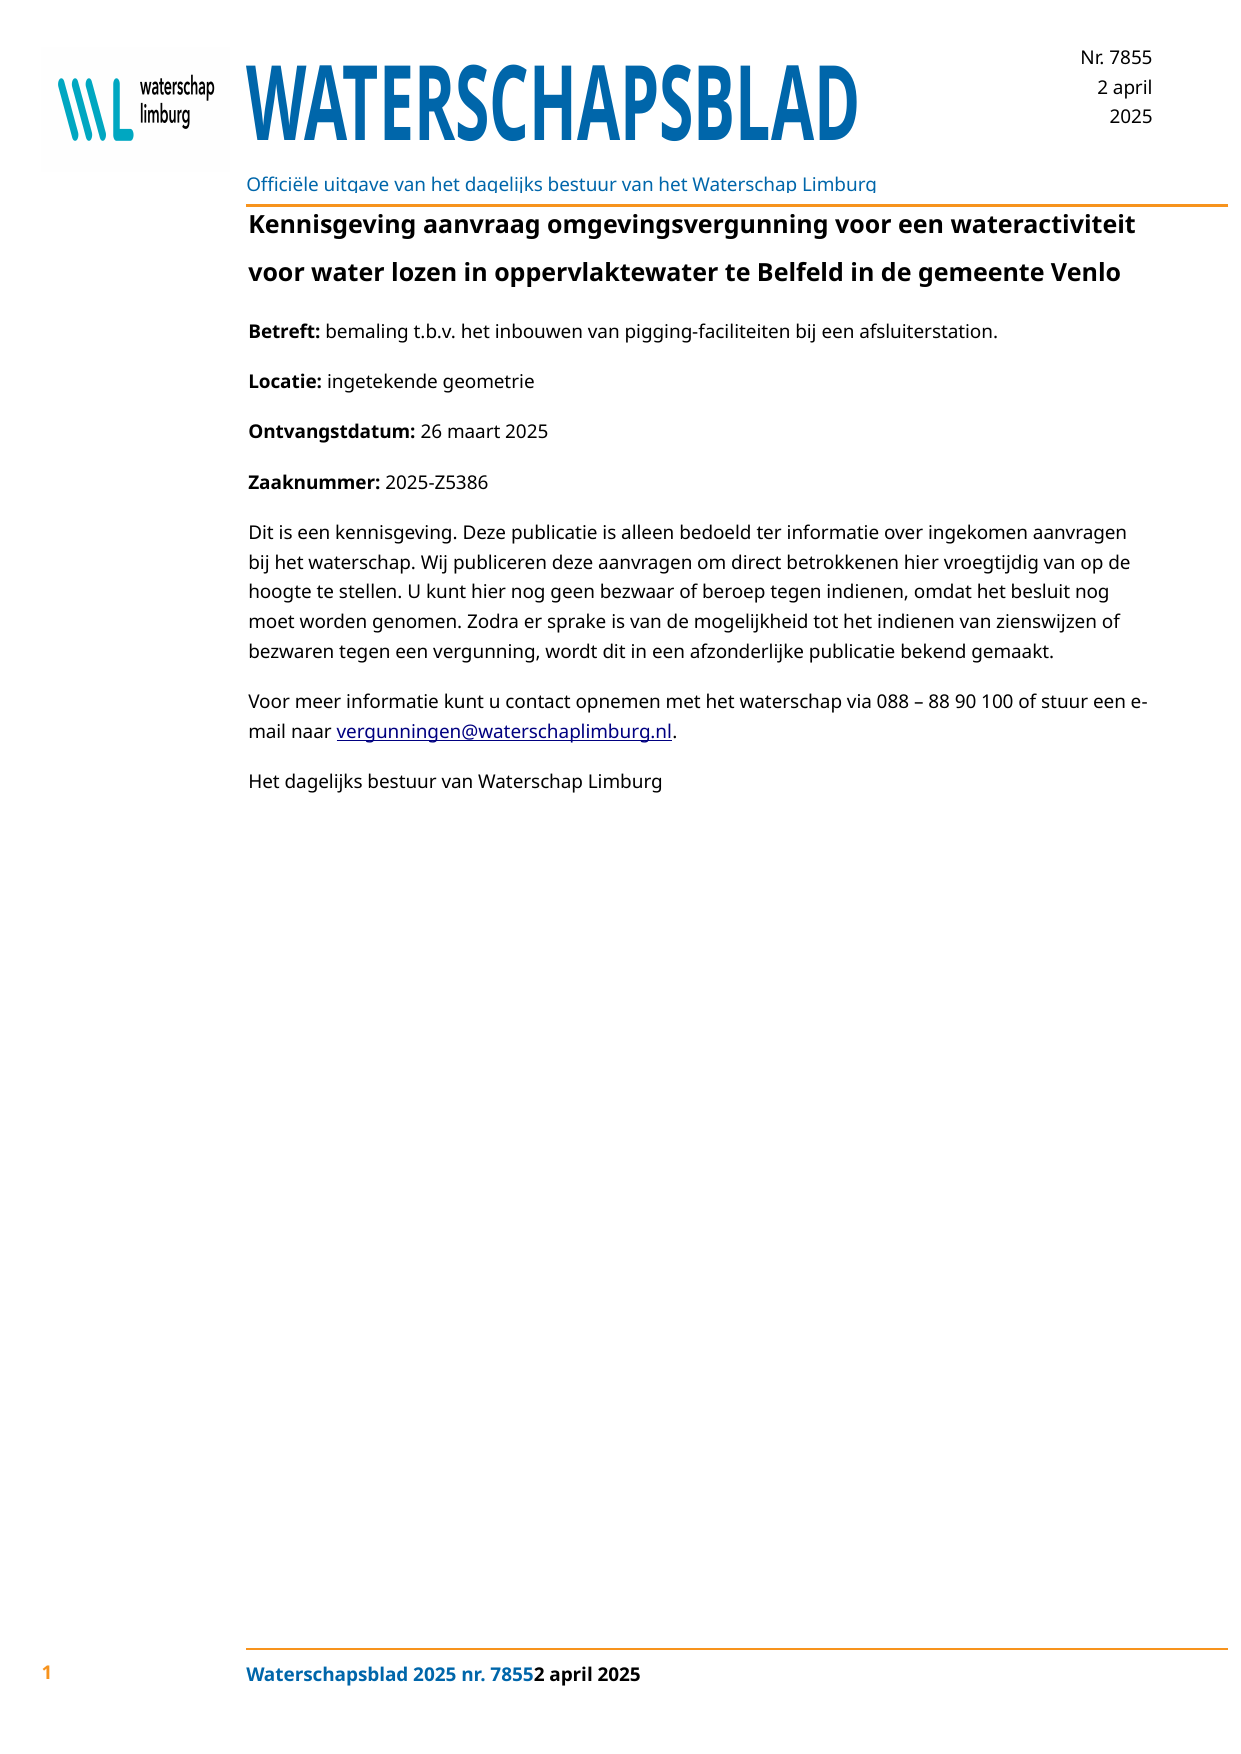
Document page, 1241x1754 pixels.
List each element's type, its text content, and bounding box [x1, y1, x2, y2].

text Kennisgeving aanvraag omgevingsvergunning voor een wateractiviteit voor water lozen in oppervlaktewater te Belfeld in de gemeente Venlo [248, 207, 1152, 288]
text Voor meer informatie kunt u contact opnemen met het waterschap via 088 – 88 90 100 of stuur een e-mail naar vergunningen@waterschaplimburg.nl. [248, 688, 1152, 744]
picture [41, 47, 231, 172]
text Locatie: ingetekende geometrie [248, 368, 1152, 394]
text Ontvangstdatum: 26 maart 2025 [248, 419, 1152, 444]
text Dit is een kennisgeving. Deze publicatie is alleen bedoeld ter informatie over ingekomen aanvragen bij het waterschap. Wij publiceren deze aanvragen om direct betrokkenen hier vroegtijdig van op de hoogte te stellen. U kunt hier nog geen bezwaar of beroep tegen indienen, omdat het besluit nog moet worden genomen. Zodra er sprake is van de mogelijkheid tot het indienen van zienswijzen of bezwaren tegen een vergunning, wordt dit in een afzonderlijke publicatie bekend gemaakt. [248, 519, 1152, 664]
text Zaaknummer: 2025-Z5386 [248, 469, 1152, 495]
text Betreft: bemaling t.b.v. het inbouwen van pigging-faciliteiten bij een afsluiterstation. [248, 318, 1152, 344]
text Het dagelijks bestuur van Waterschap Limburg [248, 768, 1152, 794]
